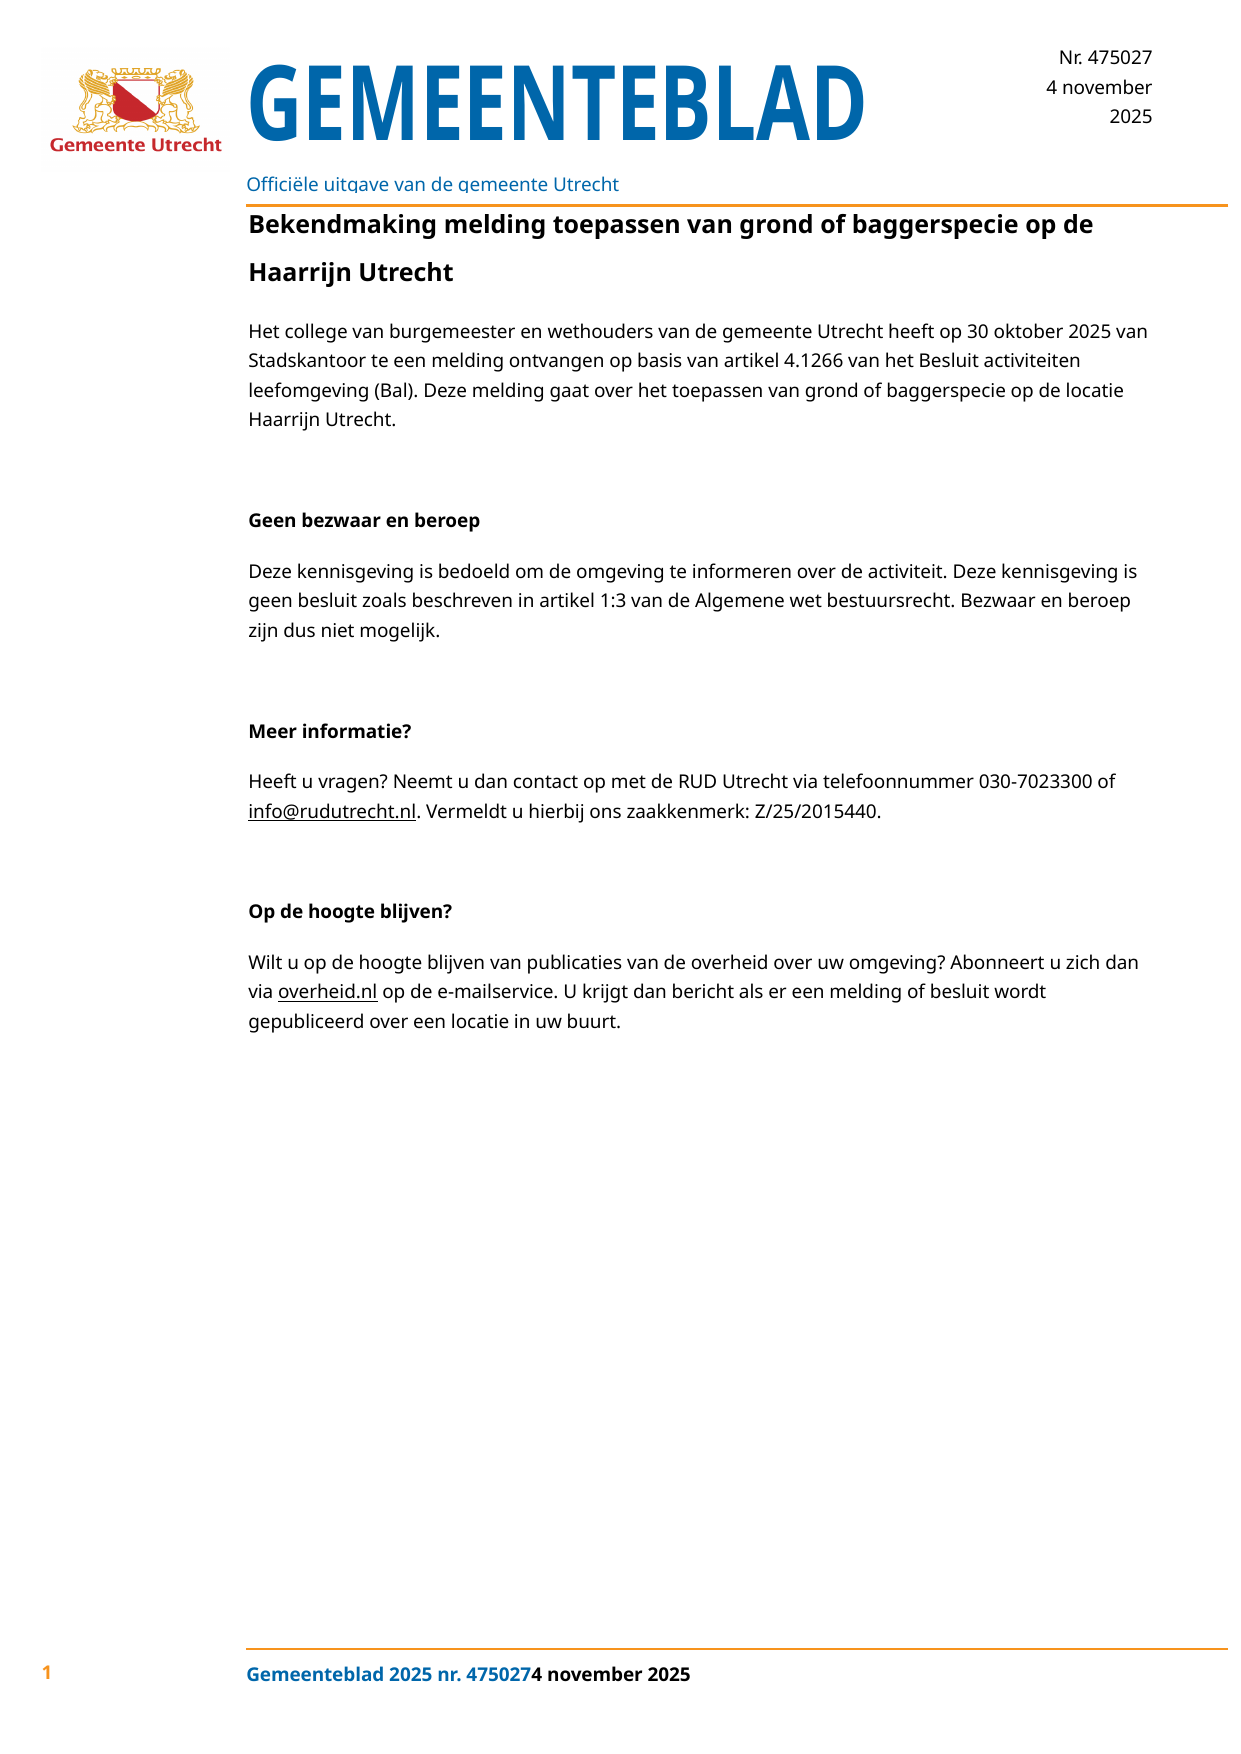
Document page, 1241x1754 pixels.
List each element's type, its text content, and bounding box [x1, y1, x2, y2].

text Deze kennisgeving is bedoeld om de omgeving te informeren over de activiteit. Deze kennisgeving is geen besluit zoals beschreven in artikel 1:3 van de Algemene wet bestuursrecht. Bezwaar en beroep zijn dus niet mogelijk. [248, 558, 1152, 643]
text Wilt u op de hoogte blijven van publicaties van de overheid over uw omgeving? Abonneert u zich dan via overheid.nl op de e-mailservice. U krijgt dan bericht als er een melding of besluit wordt gepubliceerd over een locatie in uw buurt. [248, 949, 1152, 1034]
picture [41, 47, 231, 172]
text Het college van burgemeester en wethouders van de gemeente Utrecht heeft op 30 oktober 2025 van Stadskantoor te een melding ontvangen op basis van artikel 4.1266 van het Besluit activiteiten leefomgeving (Bal). Deze melding gaat over het toepassen van grond of baggerspecie op de locatie Haarrijn Utrecht. [248, 318, 1152, 432]
text Bekendmaking melding toepassen van grond of baggerspecie op de Haarrijn Utrecht [248, 207, 1152, 288]
text Geen bezwaar en beroep [248, 507, 1152, 533]
text Heeft u vragen? Neemt u dan contact op met de RUD Utrecht via telefoonnummer 030-7023300 of info@rudutrecht.nl. Vermeldt u hierbij ons zaakkenmerk: Z/25/2015440. [248, 768, 1152, 824]
text Op de hoogte blijven? [248, 899, 1152, 924]
text Meer informatie? [248, 718, 1152, 744]
